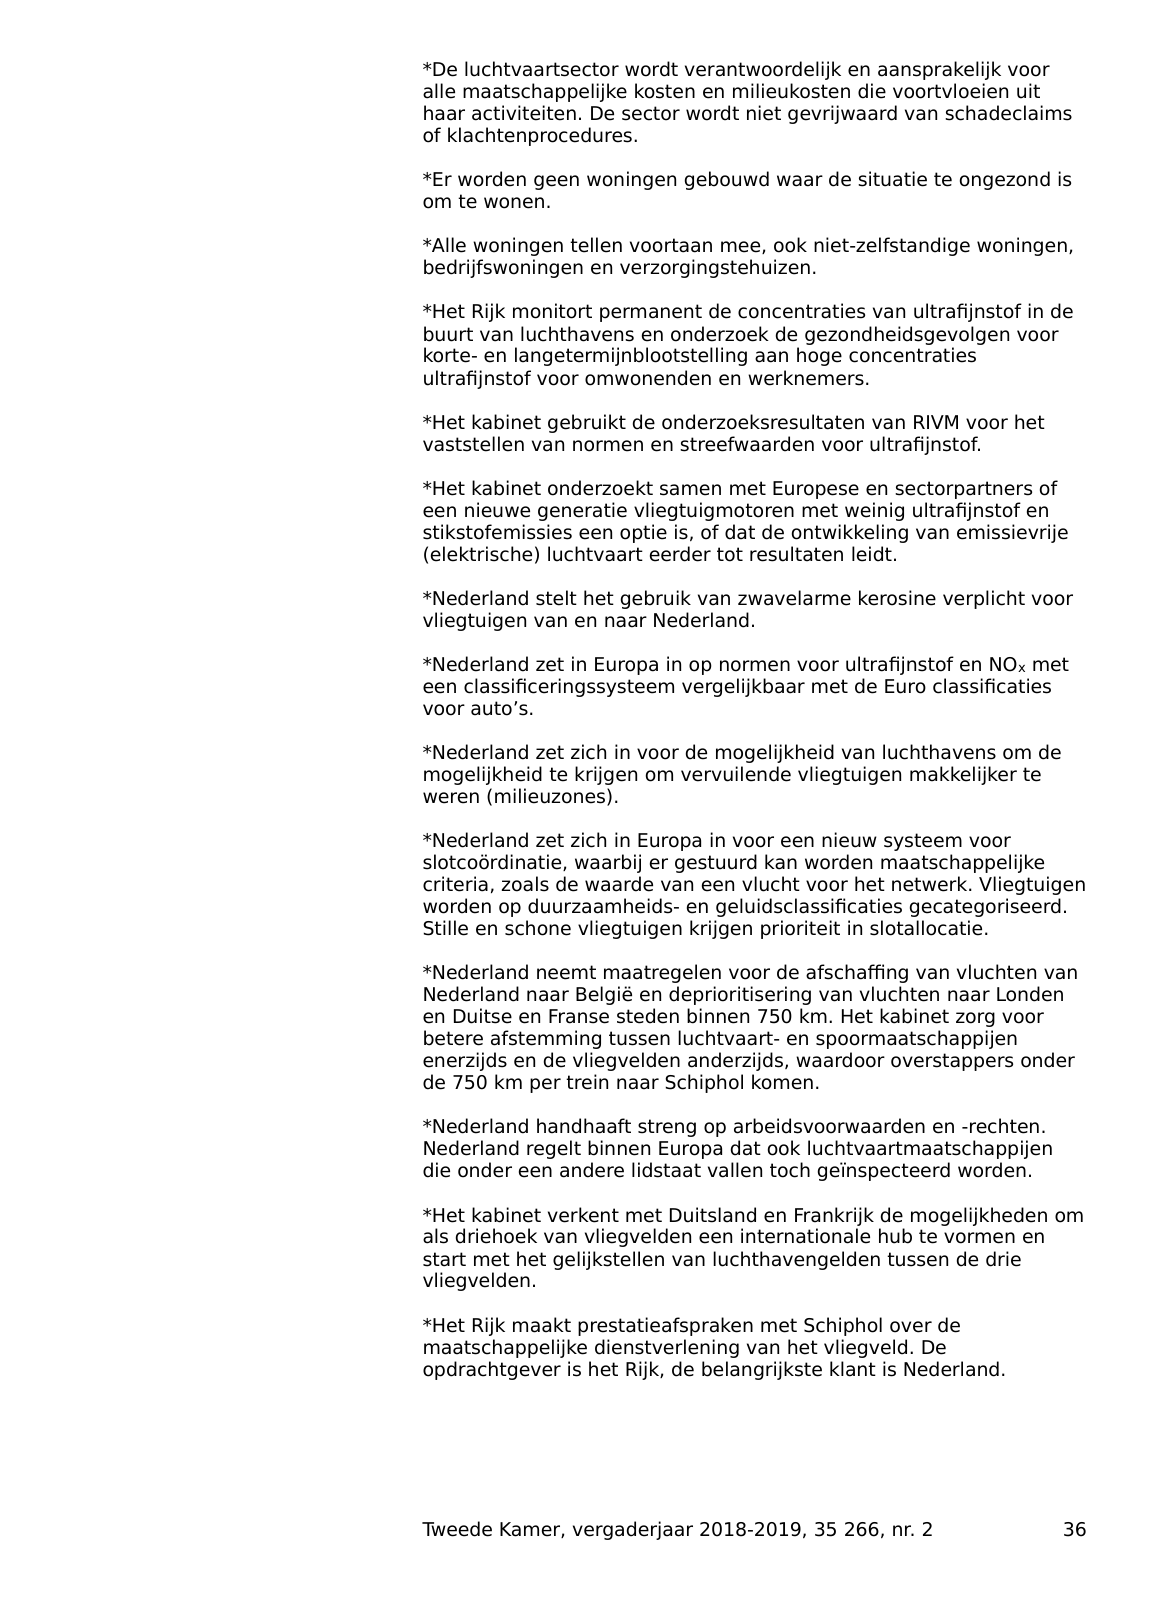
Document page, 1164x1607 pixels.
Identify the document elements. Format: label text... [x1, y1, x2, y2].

text *Nederland handhaaft streng op arbeidsvoorwaarden en -rechten. Nederland regelt binnen Europa dat ook luchtvaartmaatschappijen die onder een andere lidstaat vallen toch geïnspecteerd worden. [422, 1116, 1087, 1182]
text *Nederland neemt maatregelen voor de afschaffing van vluchten van Nederland naar België en deprioritisering van vluchten naar Londen en Duitse en Franse steden binnen 750 km. Het kabinet zorg voor betere afstemming tussen luchtvaart- en spoormaatschappijen enerzijds en de vliegvelden anderzijds, waardoor overstappers onder de 750 km per trein naar Schiphol komen. [422, 962, 1087, 1094]
text *Het Rijk maakt prestatieafspraken met Schiphol over de maatschappelijke dienstverlening van het vliegveld. De opdrachtgever is het Rijk, de belangrijkste klant is Nederland. [422, 1314, 1087, 1381]
text *Het kabinet verkent met Duitsland en Frankrijk de mogelijkheden om als driehoek van vliegvelden een internationale hub te vormen en start met het gelijkstellen van luchthavengelden tussen de drie vliegvelden. [422, 1204, 1087, 1292]
text *De luchtvaartsector wordt verantwoordelijk en aansprakelijk voor alle maatschappelijke kosten en milieukosten die voortvloeien uit haar activiteiten. De sector wordt niet gevrijwaard van schadeclaims of klachtenprocedures. [422, 59, 1087, 147]
text *Nederland zet in Europa in op normen voor ultrafijnstof en NOx met een classificeringssysteem vergelijkbaar met de Euro classificaties voor auto’s. [422, 654, 1087, 720]
text *Nederland stelt het gebruik van zwavelarme kerosine verplicht voor vliegtuigen van en naar Nederland. [422, 588, 1087, 632]
text *Nederland zet zich in voor de mogelijkheid van luchthavens om de mogelijkheid te krijgen om vervuilende vliegtuigen makkelijker te weren (milieuzones). [422, 742, 1087, 808]
text *Het kabinet onderzoekt samen met Europese en sectorpartners of een nieuwe generatie vliegtuigmotoren met weinig ultrafijnstof en stikstofemissies een optie is, of dat de ontwikkeling van emissievrije (elektrische) luchtvaart eerder tot resultaten leidt. [422, 478, 1087, 566]
text *Er worden geen woningen gebouwd waar de situatie te ongezond is om te wonen. [422, 169, 1087, 213]
text *Nederland zet zich in Europa in voor een nieuw systeem voor slotcoördinatie, waarbij er gestuurd kan worden maatschappelijke criteria, zoals de waarde van een vlucht voor het netwerk. Vliegtuigen worden op duurzaamheids- en geluidsclassificaties gecategoriseerd. Stille en schone vliegtuigen krijgen prioriteit in slotallocatie. [422, 830, 1087, 940]
text *Het Rijk monitort permanent de concentraties van ultrafijnstof in de buurt van luchthavens en onderzoek de gezondheidsgevolgen voor korte- en langetermijnblootstelling aan hoge concentraties ultrafijnstof voor omwonenden en werknemers. [422, 301, 1087, 389]
text *Het kabinet gebruikt de onderzoeksresultaten van RIVM voor het vaststellen van normen en streefwaarden voor ultrafijnstof. [422, 412, 1087, 456]
text *Alle woningen tellen voortaan mee, ook niet-zelfstandige woningen, bedrijfswoningen en verzorgingstehuizen. [422, 235, 1087, 279]
